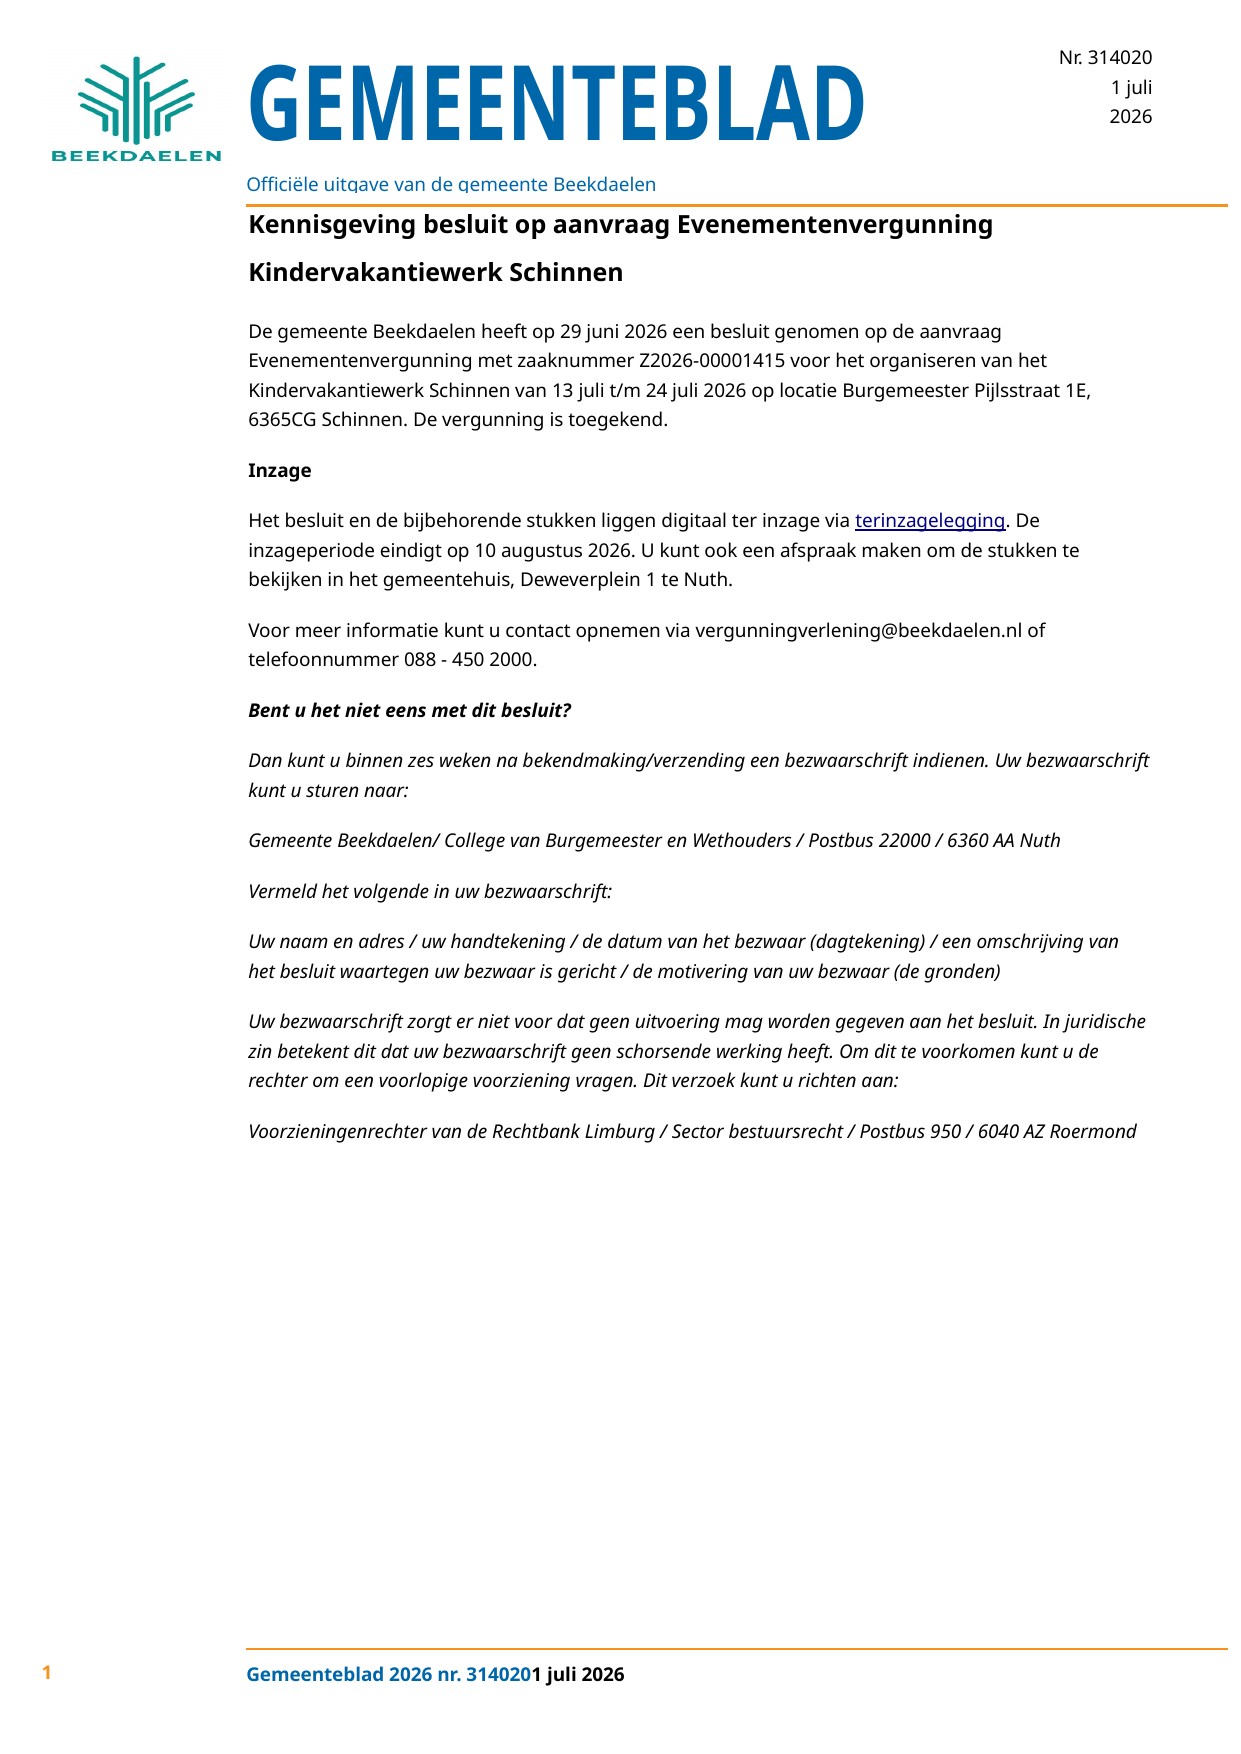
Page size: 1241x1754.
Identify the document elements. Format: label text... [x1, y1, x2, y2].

text Vermeld het volgende in uw bezwaarschrift: [248, 878, 1152, 904]
text Uw bezwaarschrift zorgt er niet voor dat geen uitvoering mag worden gegeven aan het besluit. In juridische zin betekent dit dat uw bezwaarschrift geen schorsende werking heeft. Om dit te voorkomen kunt u de rechter om een voorlopige voorziening vragen. Dit verzoek kunt u richten aan: [248, 1008, 1152, 1093]
text Dan kunt u binnen zes weken na bekendmaking/verzending een bezwaarschrift indienen. Uw bezwaarschrift kunt u sturen naar: [248, 747, 1152, 803]
text Bent u het niet eens met dit besluit? [248, 697, 1152, 723]
text Gemeente Beekdaelen/ College van Burgemeester en Wethouders / Postbus 22000 / 6360 AA Nuth [248, 827, 1152, 853]
text De gemeente Beekdaelen heeft op 29 juni 2026 een besluit genomen op de aanvraag Evenementenvergunning met zaaknummer Z2026-00001415 voor het organiseren van het Kindervakantiewerk Schinnen van 13 juli t/m 24 juli 2026 op locatie Burgemeester Pijlsstraat 1E, 6365CG Schinnen. De vergunning is toegekend. [248, 318, 1152, 432]
text Voorzieningenrechter van de Rechtbank Limburg / Sector bestuursrecht / Postbus 950 / 6040 AZ Roermond [248, 1118, 1152, 1144]
text Voor meer informatie kunt u contact opnemen via vergunningverlening@beekdaelen.nl of telefoonnummer 088 - 450 2000. [248, 617, 1152, 672]
text Het besluit en de bijbehorende stukken liggen digitaal ter inzage via terinzagelegging. De inzageperiode eindigt op 10 augustus 2026. U kunt ook een afspraak maken om de stukken te bekijken in het gemeentehuis, Deweverplein 1 te Nuth. [248, 507, 1152, 592]
text Kennisgeving besluit op aanvraag Evenementenvergunning Kindervakantiewerk Schinnen [248, 207, 1152, 288]
picture [41, 47, 231, 172]
text Uw naam en adres / uw handtekening / de datum van het bezwaar (dagtekening) / een omschrijving van het besluit waartegen uw bezwaar is gericht / de motivering van uw bezwaar (de gronden) [248, 928, 1152, 984]
text Inzage [248, 457, 1152, 483]
